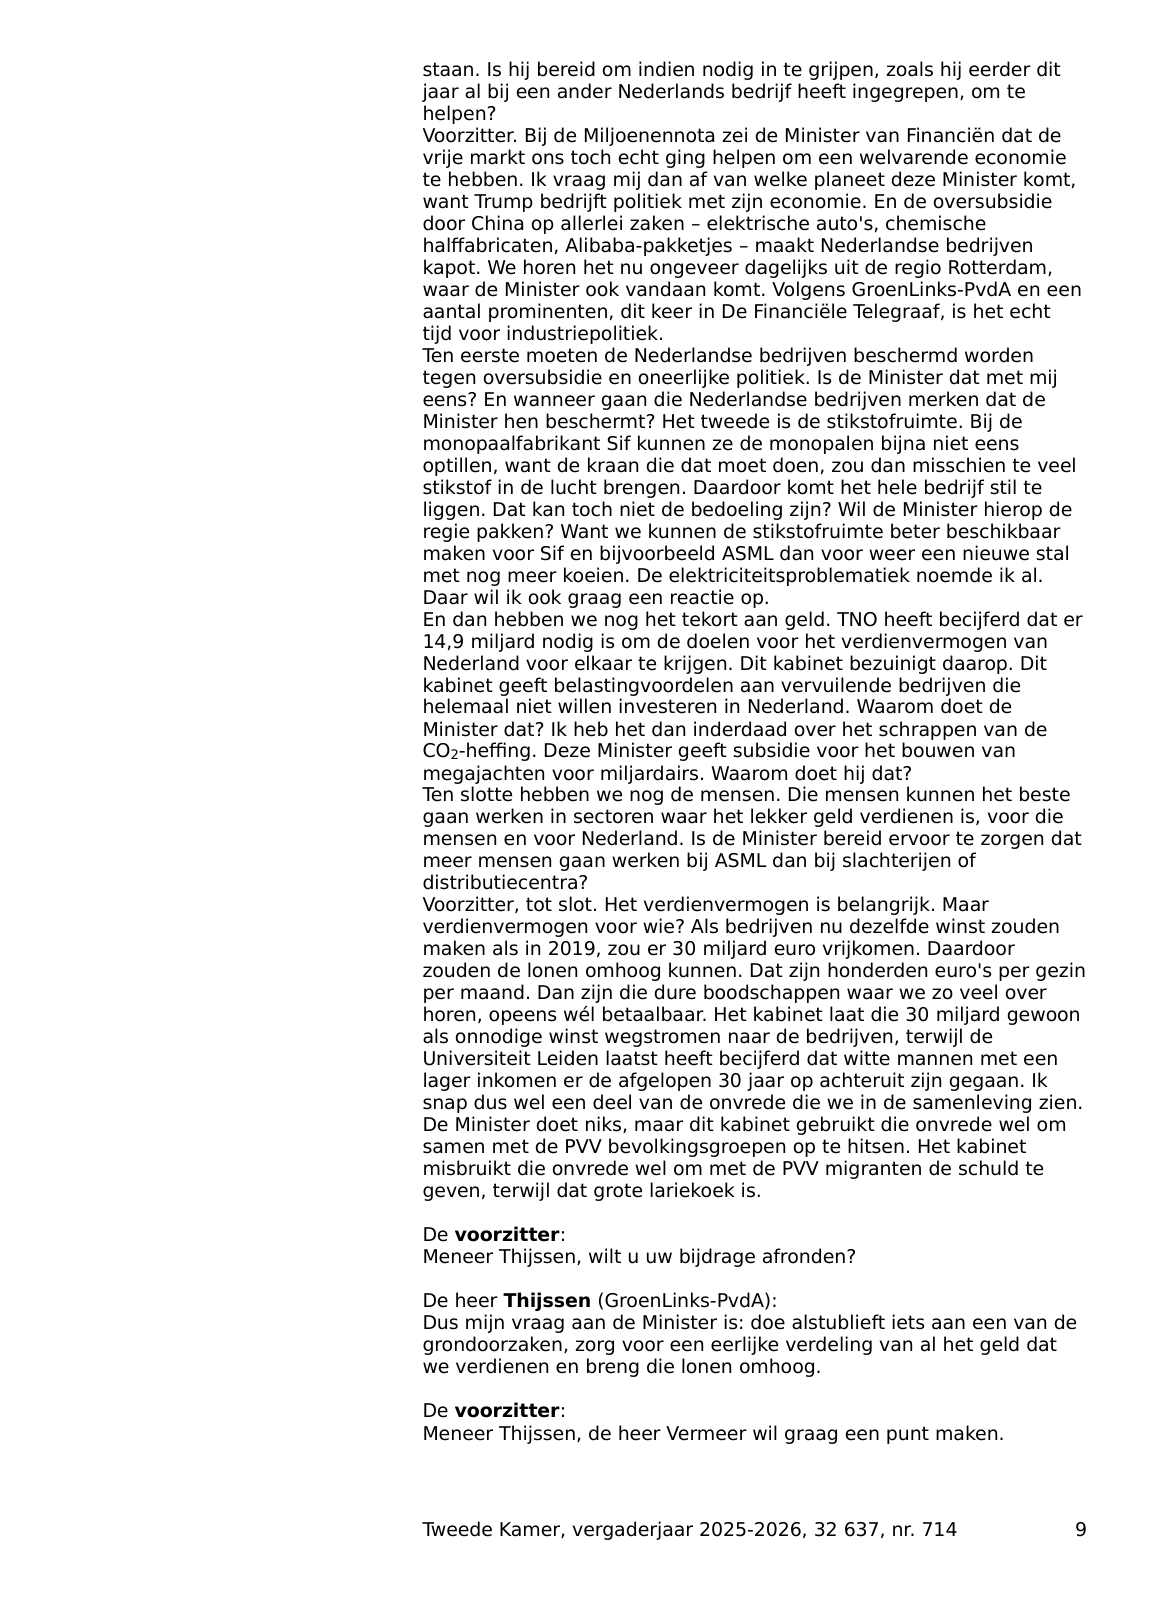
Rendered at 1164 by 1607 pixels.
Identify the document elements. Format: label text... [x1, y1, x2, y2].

text De voorzitter: [422, 1400, 1087, 1422]
text Meneer Thijssen, de heer Vermeer wil graag een punt maken. [422, 1422, 1087, 1444]
text De voorzitter: [422, 1224, 1087, 1246]
text Dus mijn vraag aan de Minister is: doe alstublieft iets aan een van de grondoorzaken, zorg voor een eerlijke verdeling van al het geld dat we verdienen en breng die lonen omhoog. [422, 1312, 1087, 1378]
text staan. Is hij bereid om indien nodig in te grijpen, zoals hij eerder dit jaar al bij een ander Nederlands bedrijf heeft ingegrepen, om te helpen? [422, 59, 1087, 125]
text Ten eerste moeten de Nederlandse bedrijven beschermd worden tegen oversubsidie en oneerlijke politiek. Is de Minister dat met mij eens? En wanneer gaan die Nederlandse bedrijven merken dat de Minister hen beschermt? Het tweede is de stikstofruimte. Bij de monopaalfabrikant Sif kunnen ze de monopalen bijna niet eens optillen, want de kraan die dat moet doen, zou dan misschien te veel stikstof in de lucht brengen. Daardoor komt het hele bedrijf stil te liggen. Dat kan toch niet de bedoeling zijn? Wil de Minister hierop de regie pakken? Want we kunnen de stikstofruimte beter beschikbaar maken voor Sif en bijvoorbeeld ASML dan voor weer een nieuwe stal met nog meer koeien. De elektriciteitsproblematiek noemde ik al. Daar wil ik ook graag een reactie op. [422, 345, 1087, 608]
text En dan hebben we nog het tekort aan geld. TNO heeft becijferd dat er 14,9 miljard nodig is om de doelen voor het verdienvermogen van Nederland voor elkaar te krijgen. Dit kabinet bezuinigt daarop. Dit kabinet geeft belastingvoordelen aan vervuilende bedrijven die helemaal niet willen investeren in Nederland. Waarom doet de Minister dat? Ik heb het dan inderdaad over het schrappen van de CO2-heffing. Deze Minister geeft subsidie voor het bouwen van megajachten voor miljardairs. Waarom doet hij dat? [422, 608, 1087, 784]
text Voorzitter, tot slot. Het verdienvermogen is belangrijk. Maar verdienvermogen voor wie? Als bedrijven nu dezelfde winst zouden maken als in 2019, zou er 30 miljard euro vrijkomen. Daardoor zouden de lonen omhoog kunnen. Dat zijn honderden euro's per gezin per maand. Dan zijn die dure boodschappen waar we zo veel over horen, opeens wél betaalbaar. Het kabinet laat die 30 miljard gewoon als onnodige winst wegstromen naar de bedrijven, terwijl de Universiteit Leiden laatst heeft becijferd dat witte mannen met een lager inkomen er de afgelopen 30 jaar op achteruit zijn gegaan. Ik snap dus wel een deel van de onvrede die we in de samenleving zien. De Minister doet niks, maar dit kabinet gebruikt die onvrede wel om samen met de PVV bevolkingsgroepen op te hitsen. Het kabinet misbruikt die onvrede wel om met de PVV migranten de schuld te geven, terwijl dat grote lariekoek is. [422, 894, 1087, 1202]
text Ten slotte hebben we nog de mensen. Die mensen kunnen het beste gaan werken in sectoren waar het lekker geld verdienen is, voor die mensen en voor Nederland. Is de Minister bereid ervoor te zorgen dat meer mensen gaan werken bij ASML dan bij slachterijen of distributiecentra? [422, 784, 1087, 894]
text De heer Thijssen (GroenLinks-PvdA): [422, 1290, 1087, 1312]
text Meneer Thijssen, wilt u uw bijdrage afronden? [422, 1246, 1087, 1268]
text Voorzitter. Bij de Miljoenennota zei de Minister van Financiën dat de vrije markt ons toch echt ging helpen om een welvarende economie te hebben. Ik vraag mij dan af van welke planeet deze Minister komt, want Trump bedrijft politiek met zijn economie. En de oversubsidie door China op allerlei zaken – elektrische auto's, chemische halffabricaten, Alibaba-pakketjes – maakt Nederlandse bedrijven kapot. We horen het nu ongeveer dagelijks uit de regio Rotterdam, waar de Minister ook vandaan komt. Volgens GroenLinks-PvdA en een aantal prominenten, dit keer in De Financiële Telegraaf, is het echt tijd voor industriepolitiek. [422, 125, 1087, 345]
